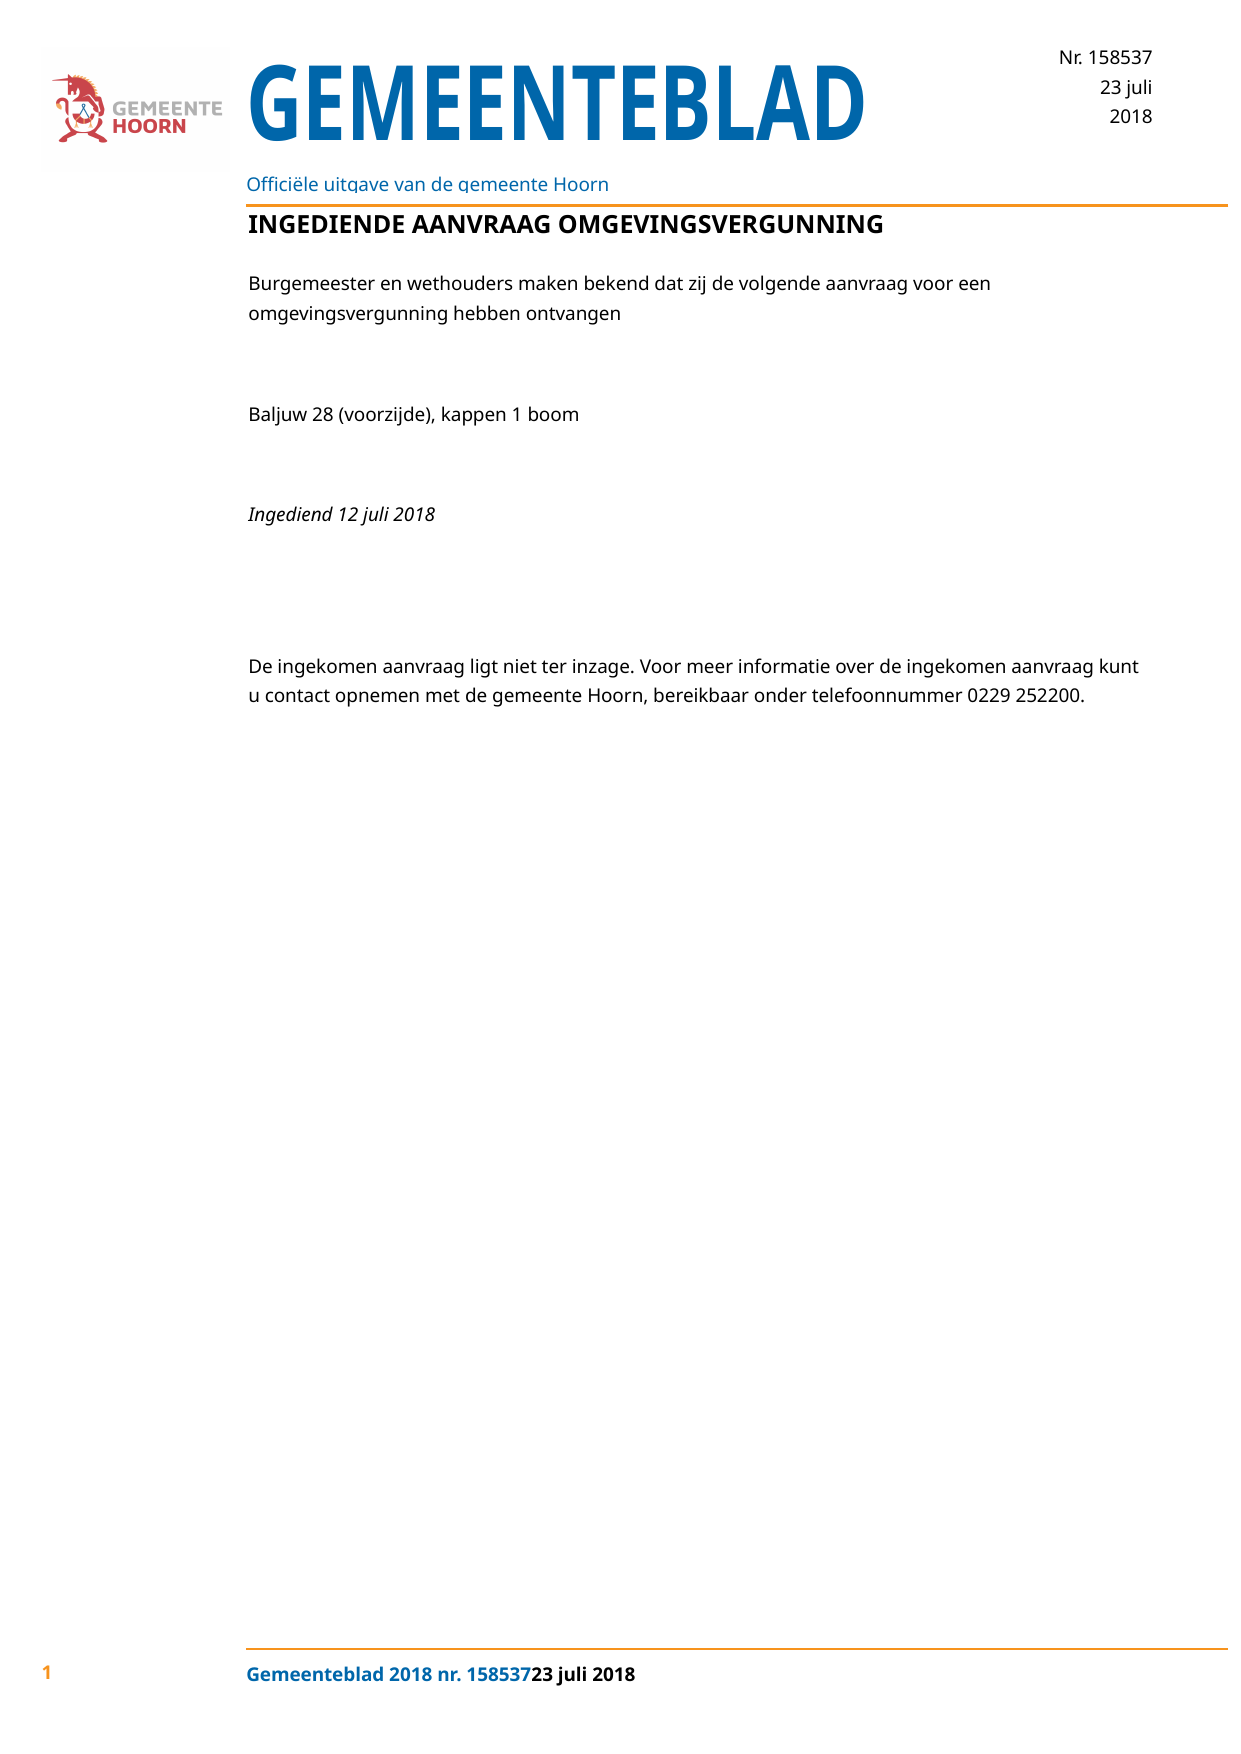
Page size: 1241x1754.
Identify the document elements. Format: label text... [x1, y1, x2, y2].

text INGEDIENDE AANVRAAG OMGEVINGSVERGUNNING [248, 207, 1152, 241]
picture [41, 47, 231, 172]
text De ingekomen aanvraag ligt niet ter inzage. Voor meer informatie over de ingekomen aanvraag kunt u contact opnemen met de gemeente Hoorn, bereikbaar onder telefoonnummer 0229 252200. [248, 653, 1152, 708]
text Ingediend 12 juli 2018 [248, 502, 1152, 527]
text Baljuw 28 (voorzijde), kappen 1 boom [248, 401, 1152, 426]
text Burgemeester en wethouders maken bekend dat zij de volgende aanvraag voor een omgevingsvergunning hebben ontvangen [248, 270, 1152, 326]
